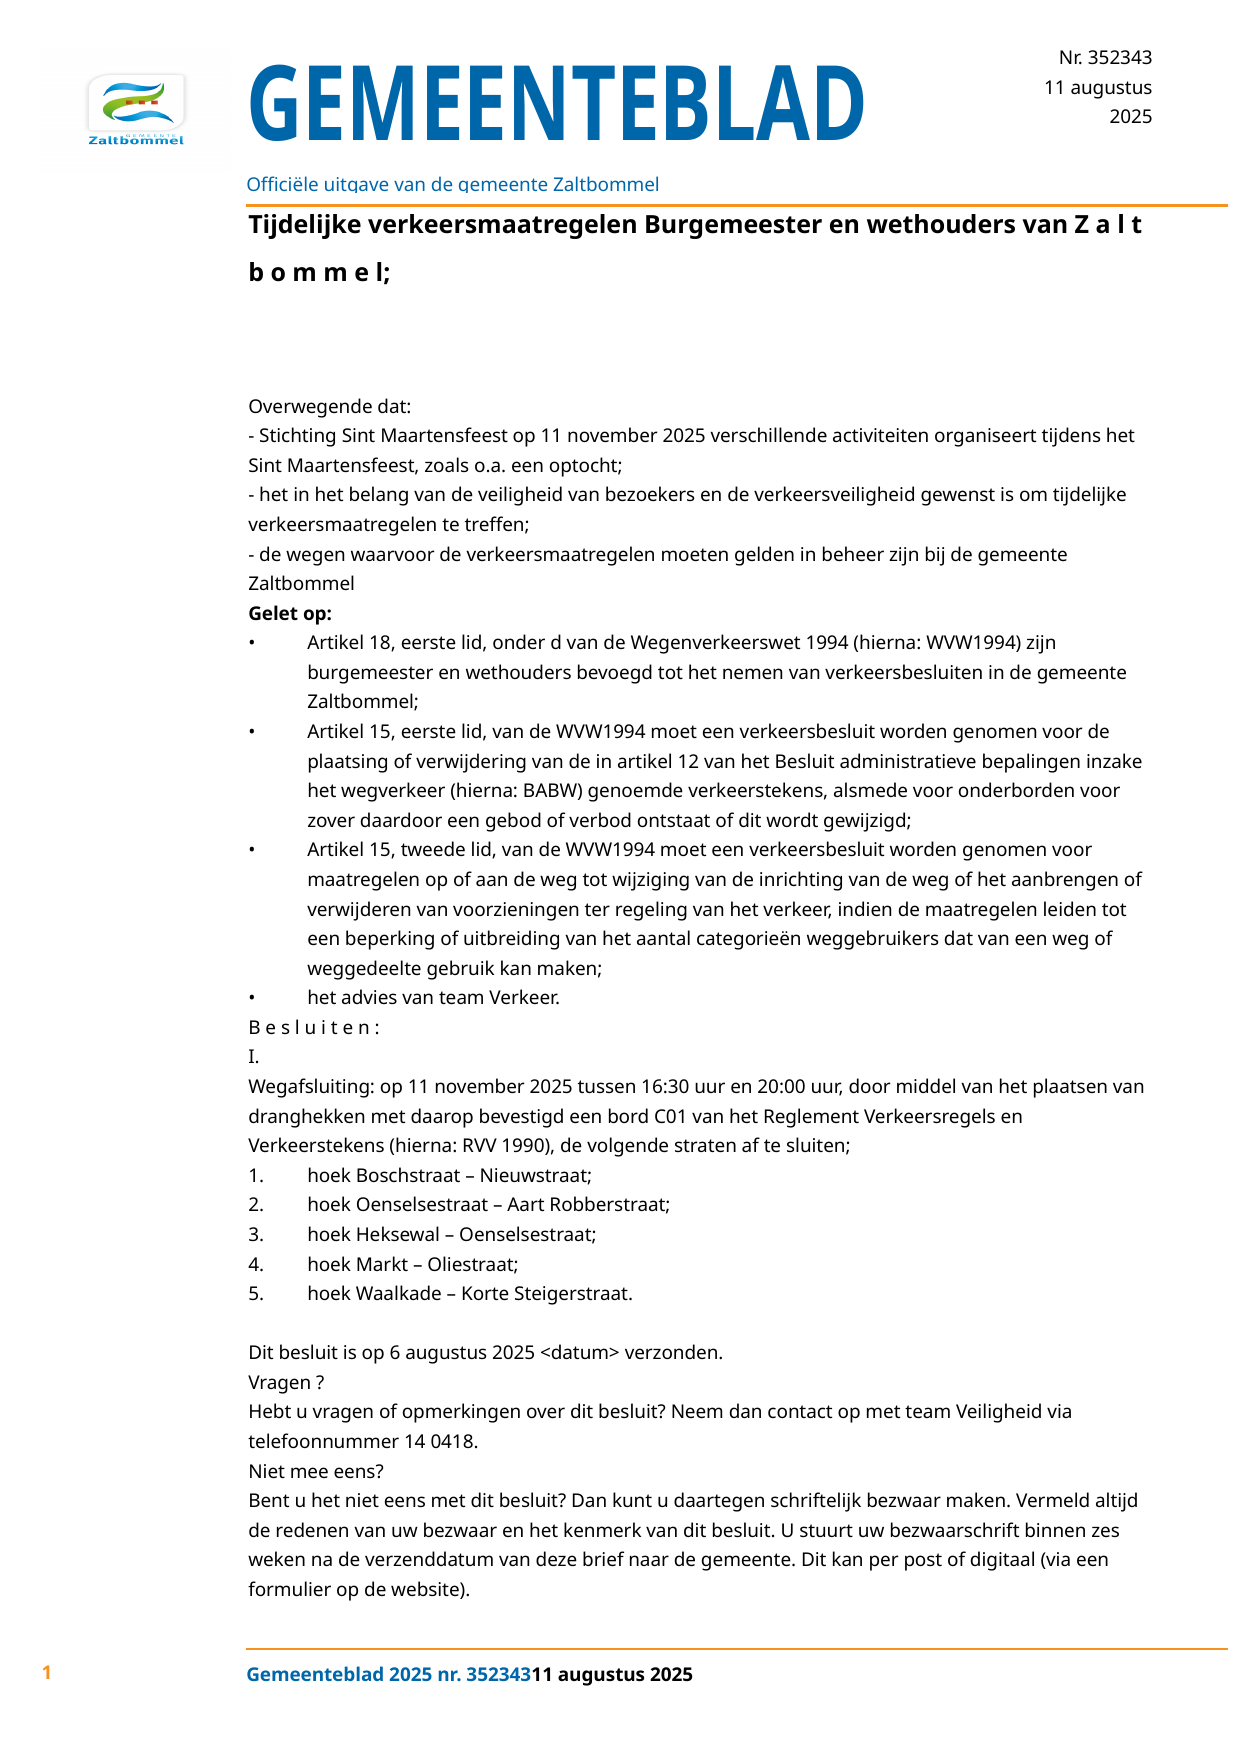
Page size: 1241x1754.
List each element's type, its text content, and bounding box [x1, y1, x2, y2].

list hoek Heksewal – Oenselsestraat; [248, 1221, 1152, 1247]
list het advies van team Verkeer. [248, 984, 1152, 1010]
text Tijdelijke verkeersmaatregelen Burgemeester en wethouders van Z a l t b o m m e l; [248, 207, 1152, 288]
text Bent u het niet eens met dit besluit? Dan kunt u daartegen schriftelijk bezwaar maken. Vermeld altijd de redenen van uw bezwaar en het kenmerk van dit besluit. U stuurt uw bezwaarschrift binnen zes weken na de verzenddatum van deze brief naar de gemeente. Dit kan per post of digitaal (via een formulier op de website). [248, 1487, 1152, 1602]
text Dit besluit is op 6 augustus 2025 <datum> verzonden. [248, 1339, 1152, 1365]
text - de wegen waarvoor de verkeersmaatregelen moeten gelden in beheer zijn bij de gemeente Zaltbommel [248, 541, 1152, 596]
text Niet mee eens? [248, 1458, 1152, 1484]
text Wegafsluiting: op 11 november 2025 tussen 16:30 uur en 20:00 uur, door middel van het plaatsen van dranghekken met daarop bevestigd een bord C01 van het Reglement Verkeersregels en Verkeerstekens (hierna: RVV 1990), de volgende straten af te sluiten; [248, 1073, 1152, 1158]
text I. [248, 1044, 1152, 1069]
text Vragen ? [248, 1369, 1152, 1395]
list hoek Boschstraat – Nieuwstraat; [248, 1162, 1152, 1188]
list Artikel 18, eerste lid, onder d van de Wegenverkeerswet 1994 (hierna: WVW1994) zijn burgemeester en wethouders bevoegd tot het nemen van verkeersbesluiten in de gemeente Zaltbommel; [248, 629, 1152, 714]
text Gelet op: [248, 600, 1152, 626]
text B e s l u i t e n : [248, 1014, 1152, 1040]
list hoek Waalkade – Korte Steigerstraat. [248, 1280, 1152, 1306]
text - Stichting Sint Maartensfeest op 11 november 2025 verschillende activiteiten organiseert tijdens het Sint Maartensfeest, zoals o.a. een optocht; [248, 422, 1152, 478]
list hoek Oenselsestraat – Aart Robberstraat; [248, 1192, 1152, 1217]
list hoek Markt – Oliestraat; [248, 1251, 1152, 1277]
picture [41, 47, 231, 172]
text Hebt u vragen of opmerkingen over dit besluit? Neem dan contact op met team Veiligheid via telefoonnummer 14 0418. [248, 1399, 1152, 1454]
list Artikel 15, tweede lid, van de WVW1994 moet een verkeersbesluit worden genomen voor maatregelen op of aan de weg tot wijziging van de inrichting van de weg of het aanbrengen of verwijderen van voorzieningen ter regeling van het verkeer, indien de maatregelen leiden tot een beperking of uitbreiding van het aantal categorieën weggebruikers dat van een weg of weggedeelte gebruik kan maken; [248, 837, 1152, 981]
text Overwegende dat: [248, 393, 1152, 419]
text - het in het belang van de veiligheid van bezoekers en de verkeersveiligheid gewenst is om tijdelijke verkeersmaatregelen te treffen; [248, 482, 1152, 537]
list Artikel 15, eerste lid, van de WVW1994 moet een verkeersbesluit worden genomen voor de plaatsing of verwijdering van de in artikel 12 van het Besluit administratieve bepalingen inzake het wegverkeer (hierna: BABW) genoemde verkeerstekens, alsmede voor onderborden voor zover daardoor een gebod of verbod ontstaat of dit wordt gewijzigd; [248, 718, 1152, 833]
